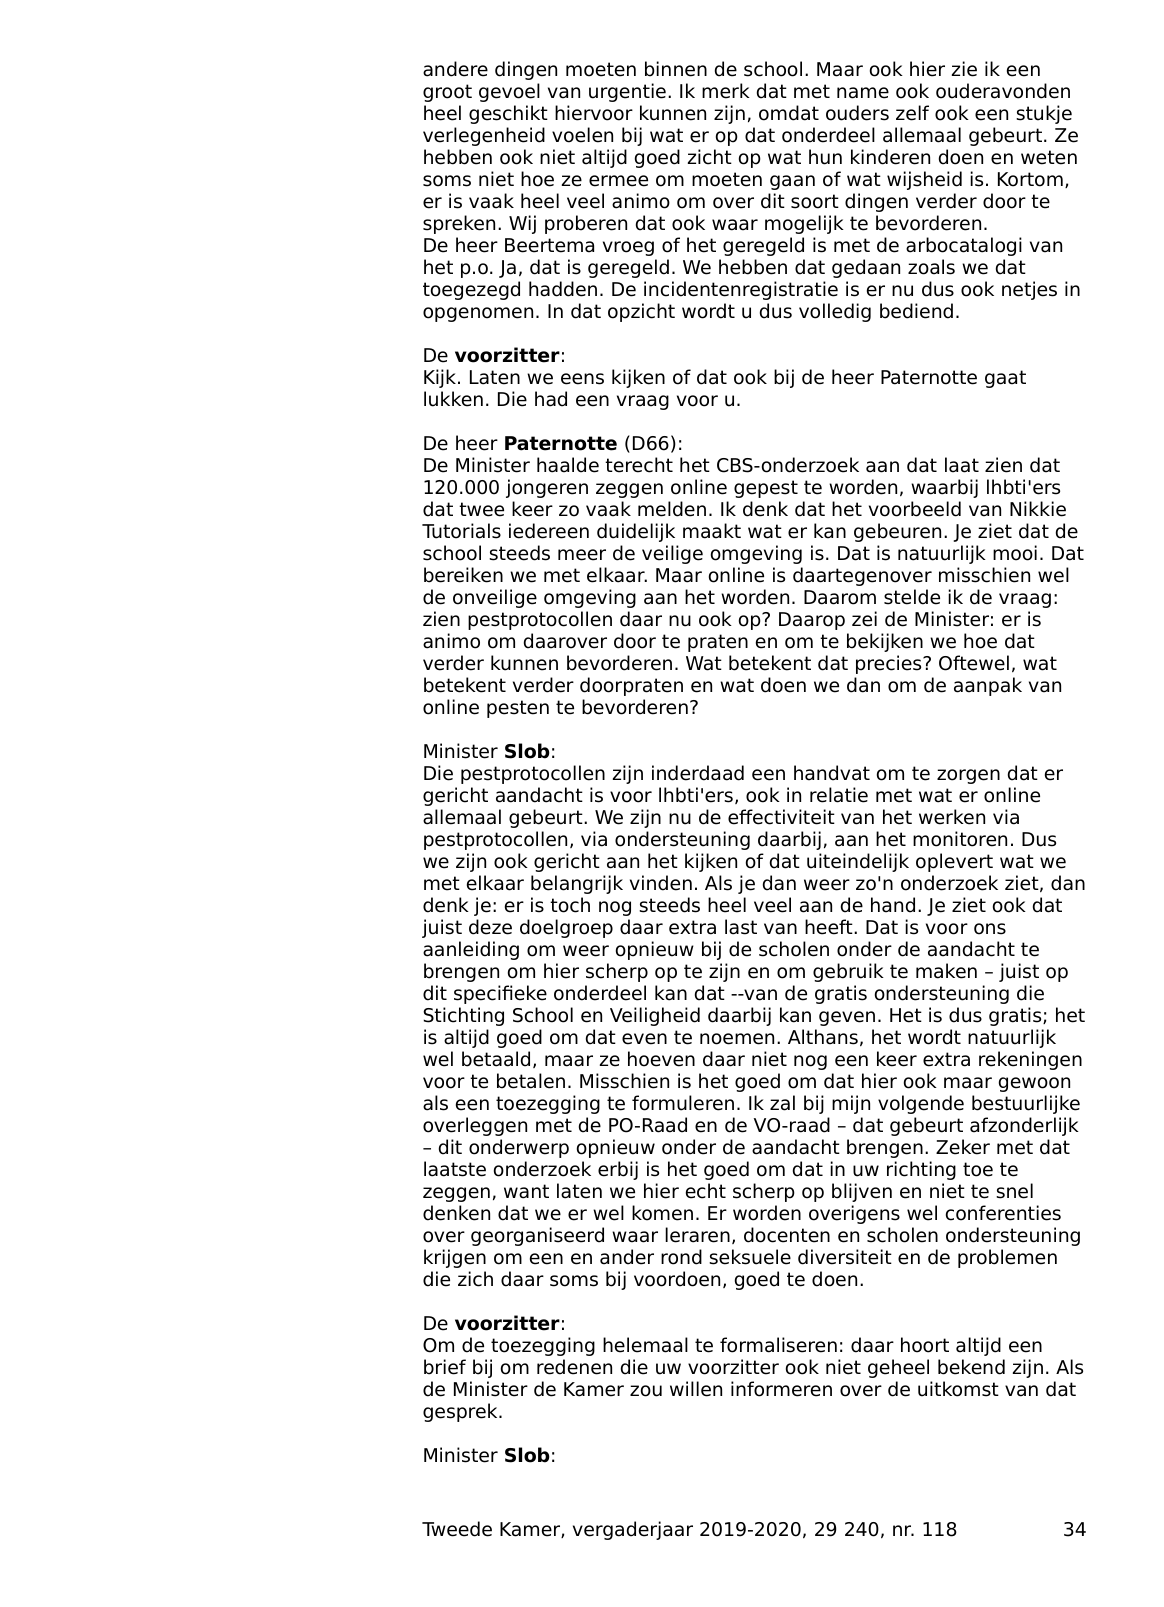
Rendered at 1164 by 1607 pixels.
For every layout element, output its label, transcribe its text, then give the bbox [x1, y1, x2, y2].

text Om de toezegging helemaal te formaliseren: daar hoort altijd een brief bij om redenen die uw voorzitter ook niet geheel bekend zijn. Als de Minister de Kamer zou willen informeren over de uitkomst van dat gesprek. [422, 1335, 1087, 1423]
text De voorzitter: [422, 345, 1087, 367]
text andere dingen moeten binnen de school. Maar ook hier zie ik een groot gevoel van urgentie. Ik merk dat met name ook ouderavonden heel geschikt hiervoor kunnen zijn, omdat ouders zelf ook een stukje verlegenheid voelen bij wat er op dat onderdeel allemaal gebeurt. Ze hebben ook niet altijd goed zicht op wat hun kinderen doen en weten soms niet hoe ze ermee om moeten gaan of wat wijsheid is. Kortom, er is vaak heel veel animo om over dit soort dingen verder door te spreken. Wij proberen dat ook waar mogelijk te bevorderen. [422, 59, 1087, 235]
text De heer Paternotte (D66): [422, 433, 1087, 455]
text Minister Slob: [422, 741, 1087, 763]
text Kijk. Laten we eens kijken of dat ook bij de heer Paternotte gaat lukken. Die had een vraag voor u. [422, 367, 1087, 411]
text De Minister haalde terecht het CBS-onderzoek aan dat laat zien dat 120.000 jongeren zeggen online gepest te worden, waarbij lhbti'ers dat twee keer zo vaak melden. Ik denk dat het voorbeeld van Nikkie Tutorials iedereen duidelijk maakt wat er kan gebeuren. Je ziet dat de school steeds meer de veilige omgeving is. Dat is natuurlijk mooi. Dat bereiken we met elkaar. Maar online is daartegenover misschien wel de onveilige omgeving aan het worden. Daarom stelde ik de vraag: zien pestprotocollen daar nu ook op? Daarop zei de Minister: er is animo om daarover door te praten en om te bekijken we hoe dat verder kunnen bevorderen. Wat betekent dat precies? Oftewel, wat betekent verder doorpraten en wat doen we dan om de aanpak van online pesten te bevorderen? [422, 455, 1087, 719]
text De heer Beertema vroeg of het geregeld is met de arbocatalogi van het p.o. Ja, dat is geregeld. We hebben dat gedaan zoals we dat toegezegd hadden. De incidentenregistratie is er nu dus ook netjes in opgenomen. In dat opzicht wordt u dus volledig bediend. [422, 235, 1087, 323]
text De voorzitter: [422, 1313, 1087, 1335]
text Minister Slob: [422, 1445, 1087, 1467]
text Die pestprotocollen zijn inderdaad een handvat om te zorgen dat er gericht aandacht is voor lhbti'ers, ook in relatie met wat er online allemaal gebeurt. We zijn nu de effectiviteit van het werken via pestprotocollen, via ondersteuning daarbij, aan het monitoren. Dus we zijn ook gericht aan het kijken of dat uiteindelijk oplevert wat we met elkaar belangrijk vinden. Als je dan weer zo'n onderzoek ziet, dan denk je: er is toch nog steeds heel veel aan de hand. Je ziet ook dat juist deze doelgroep daar extra last van heeft. Dat is voor ons aanleiding om weer opnieuw bij de scholen onder de aandacht te brengen om hier scherp op te zijn en om gebruik te maken – juist op dit specifieke onderdeel kan dat --van de gratis ondersteuning die Stichting School en Veiligheid daarbij kan geven. Het is dus gratis; het is altijd goed om dat even te noemen. Althans, het wordt natuurlijk wel betaald, maar ze hoeven daar niet nog een keer extra rekeningen voor te betalen. Misschien is het goed om dat hier ook maar gewoon als een toezegging te formuleren. Ik zal bij mijn volgende bestuurlijke overleggen met de PO-Raad en de VO-raad – dat gebeurt afzonderlijk – dit onderwerp opnieuw onder de aandacht brengen. Zeker met dat laatste onderzoek erbij is het goed om dat in uw richting toe te zeggen, want laten we hier echt scherp op blijven en niet te snel denken dat we er wel komen. Er worden overigens wel conferenties over georganiseerd waar leraren, docenten en scholen ondersteuning krijgen om een en ander rond seksuele diversiteit en de problemen die zich daar soms bij voordoen, goed te doen. [422, 763, 1087, 1291]
